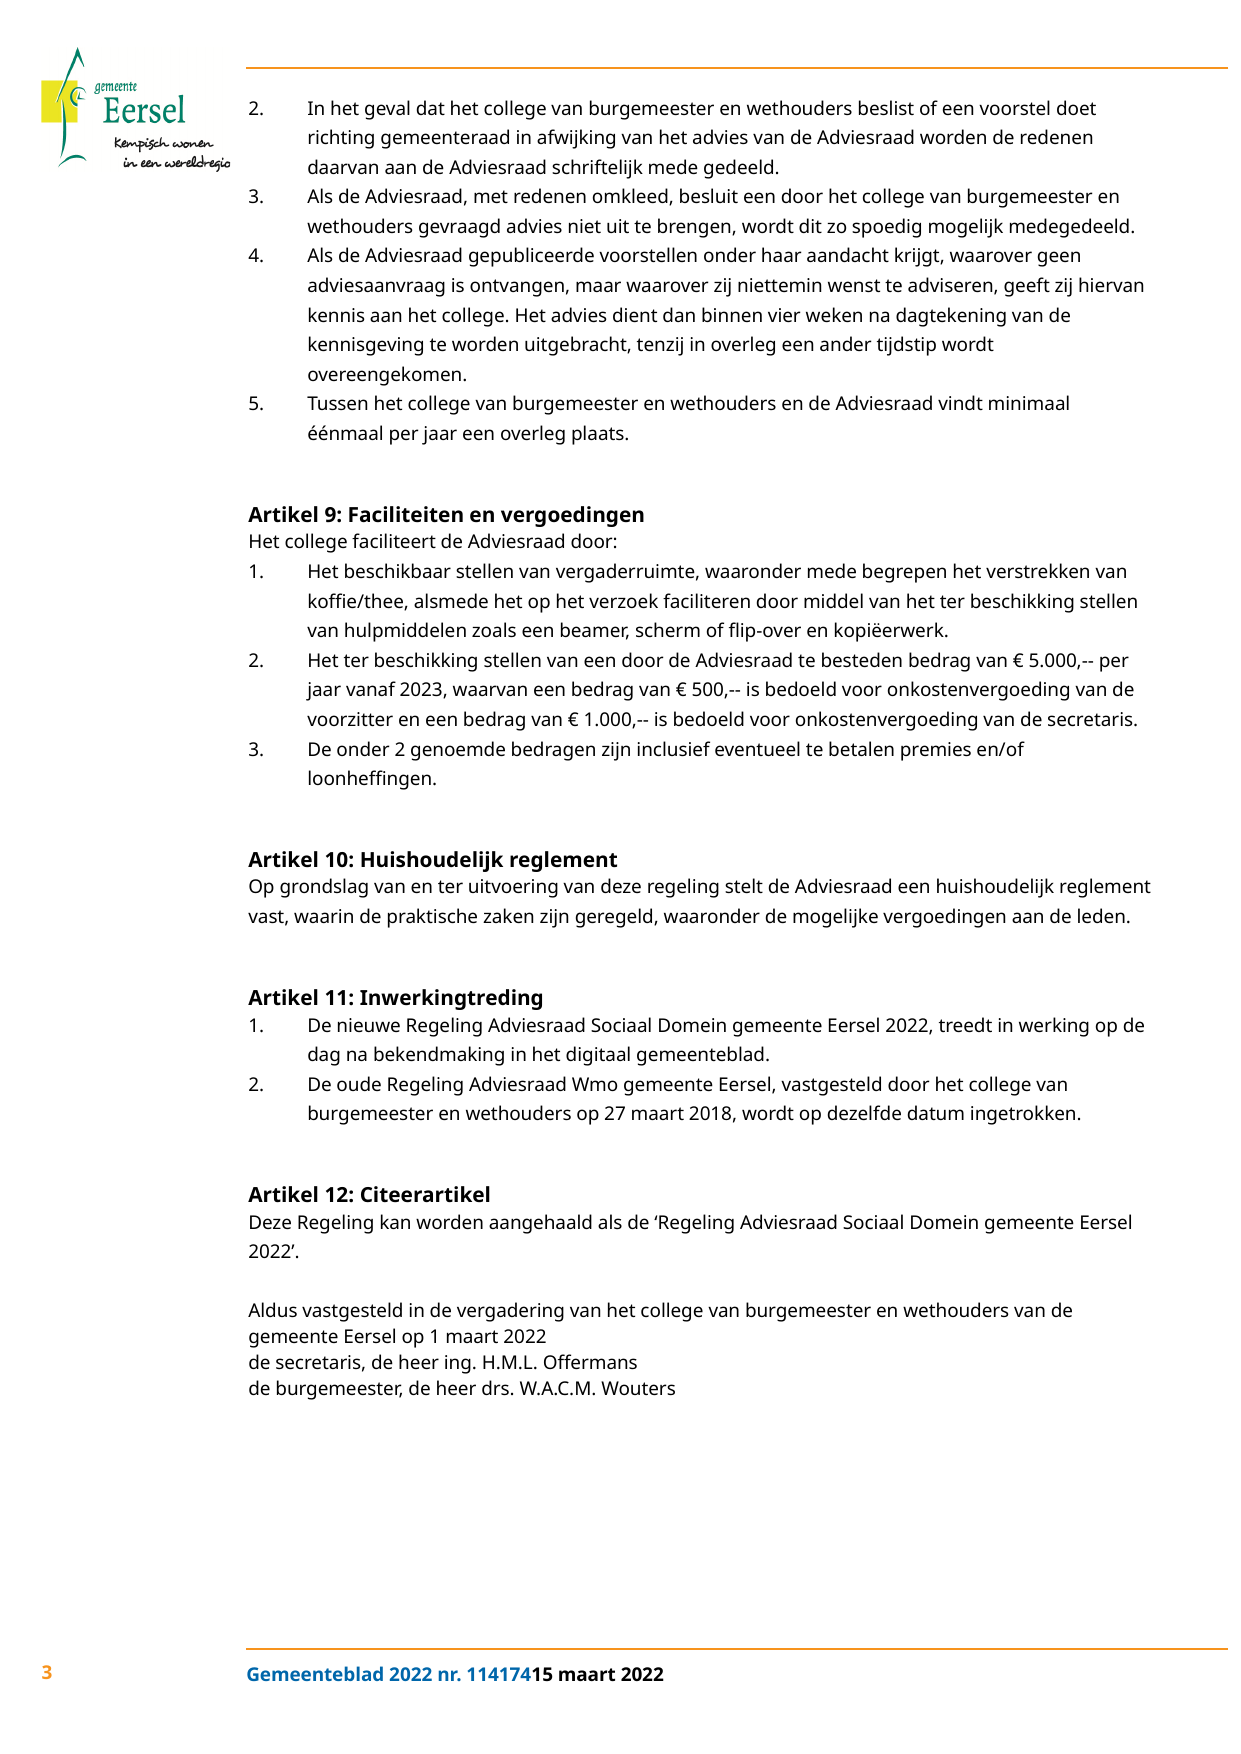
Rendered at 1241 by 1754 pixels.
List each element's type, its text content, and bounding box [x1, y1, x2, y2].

list Als de Adviesraad, met redenen omkleed, besluit een door het college van burgemeester en wethouders gevraagd advies niet uit te brengen, wordt dit zo spoedig mogelijk medegedeeld. [248, 183, 1152, 239]
text Deze Regeling kan worden aangehaald als de ‘Regeling Adviesraad Sociaal Domein gemeente Eersel 2022’. [248, 1209, 1152, 1264]
text Artikel 9: Faciliteiten en vergoedingen [248, 500, 1152, 529]
text Op grondslag van en ter uitvoering van deze regeling stelt de Adviesraad een huishoudelijk reglement vast, waarin de praktische zaken zijn geregeld, waaronder de mogelijke vergoedingen aan de leden. [248, 874, 1152, 929]
text Het college faciliteert de Adviesraad door: [248, 529, 1152, 554]
list Het ter beschikking stellen van een door de Adviesraad te besteden bedrag van € 5.000,-- per jaar vanaf 2023, waarvan een bedrag van € 500,-- is bedoeld voor onkostenvergoeding van de voorzitter en een bedrag van € 1.000,-- is bedoeld voor onkostenvergoeding van de secretaris. [248, 647, 1152, 732]
list Het beschikbaar stellen van vergaderruimte, waaronder mede begrepen het verstrekken van koffie/thee, alsmede het op het verzoek faciliteren door middel van het ter beschikking stellen van hulpmiddelen zoals een beamer, scherm of flip-over en kopiëerwerk. [248, 558, 1152, 643]
picture [41, 47, 231, 172]
text Artikel 11: Inwerkingtreding [248, 983, 1152, 1012]
list De oude Regeling Adviesraad Wmo gemeente Eersel, vastgesteld door het college van burgemeester en wethouders op 27 maart 2018, wordt op dezelfde datum ingetrokken. [248, 1071, 1152, 1126]
list De nieuwe Regeling Adviesraad Sociaal Domein gemeente Eersel 2022, treedt in werking op de dag na bekendmaking in het digitaal gemeenteblad. [248, 1012, 1152, 1067]
list Tussen het college van burgemeester en wethouders en de Adviesraad vindt minimaal éénmaal per jaar een overleg plaats. [248, 391, 1152, 446]
list Als de Adviesraad gepubliceerde voorstellen onder haar aandacht krijgt, waarover geen adviesaanvraag is ontvangen, maar waarover zij niettemin wenst te adviseren, geeft zij hiervan kennis aan het college. Het advies dient dan binnen vier weken na dagtekening van de kennisgeving te worden uitgebracht, tenzij in overleg een ander tijdstip wordt overeengekomen. [248, 243, 1152, 387]
list In het geval dat het college van burgemeester en wethouders beslist of een voorstel doet richting gemeenteraad in afwijking van het advies van de Adviesraad worden de redenen daarvan aan de Adviesraad schriftelijk mede gedeeld. [248, 95, 1152, 180]
text Artikel 10: Huishoudelijk reglement [248, 845, 1152, 874]
list De onder 2 genoemde bedragen zijn inclusief eventueel te betalen premies en/of loonheffingen. [248, 736, 1152, 791]
text de secretaris, de heer ing. H.M.L. Offermans [248, 1349, 1152, 1375]
text Aldus vastgesteld in de vergadering van het college van burgemeester en wethouders van de gemeente Eersel op 1 maart 2022 [248, 1298, 1152, 1349]
text Artikel 12: Citeerartikel [248, 1181, 1152, 1209]
text de burgemeester, de heer drs. W.A.C.M. Wouters [248, 1375, 1152, 1401]
